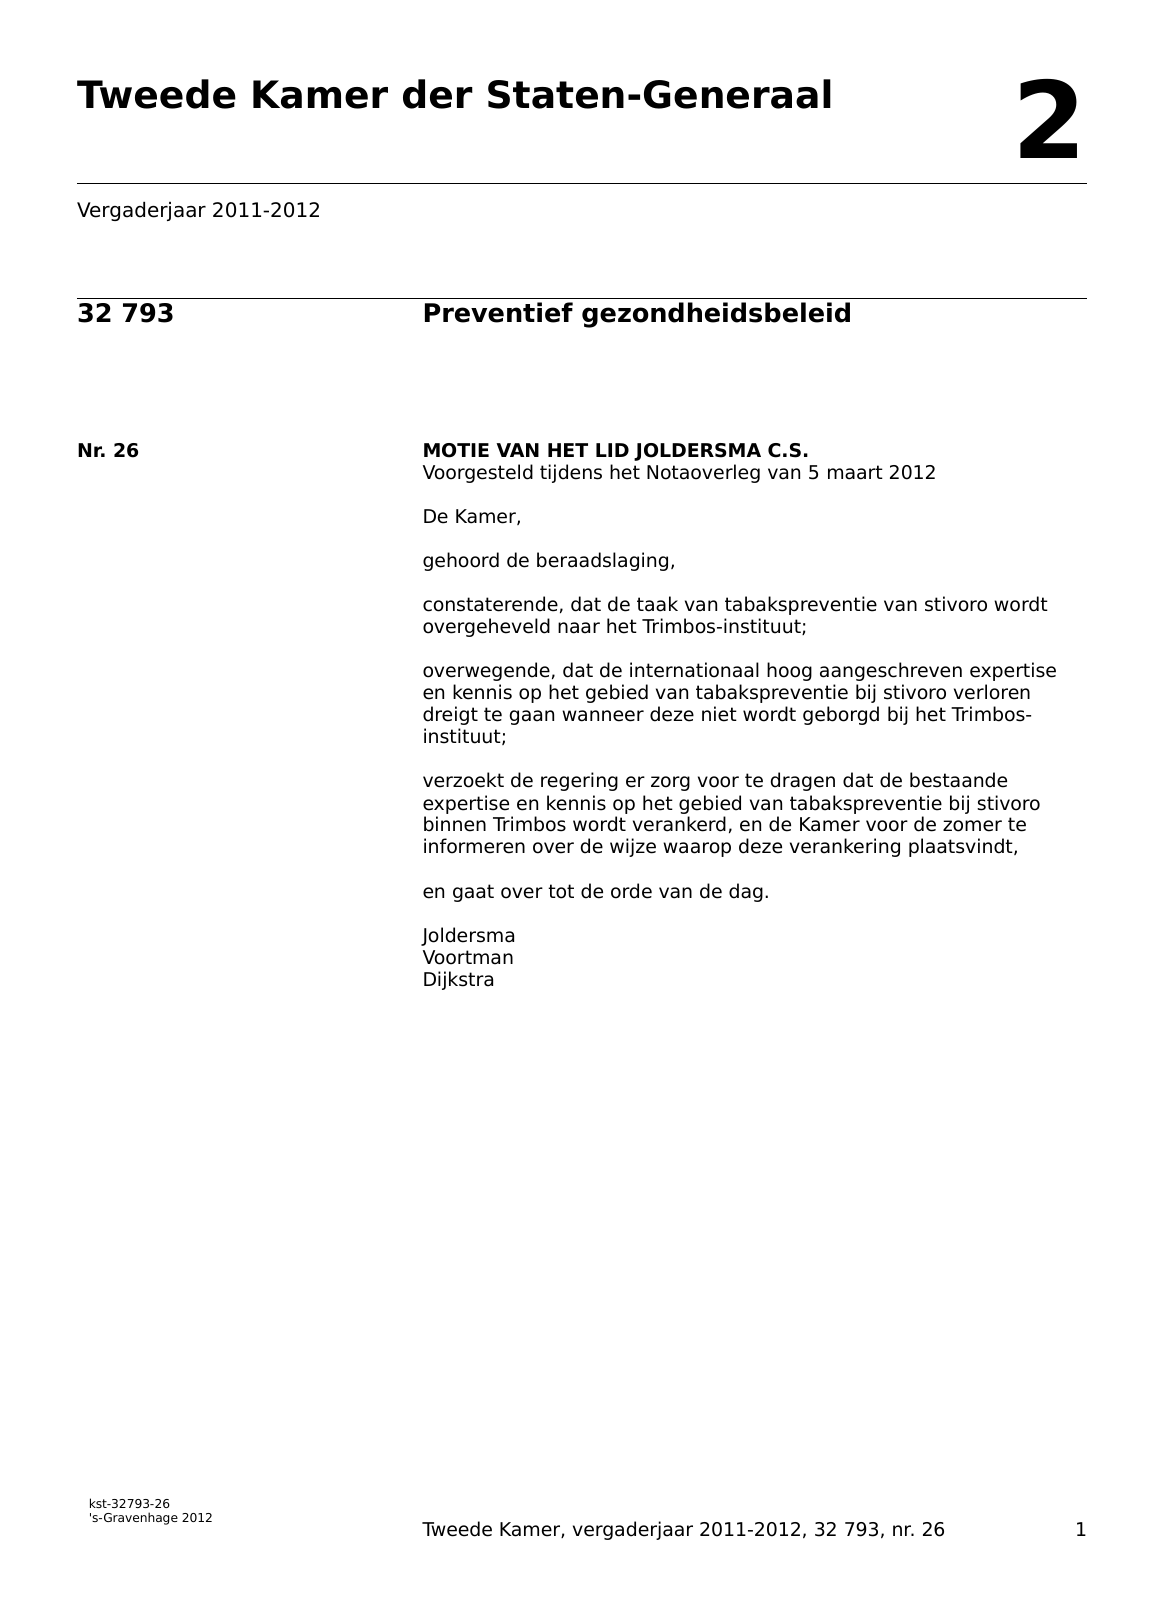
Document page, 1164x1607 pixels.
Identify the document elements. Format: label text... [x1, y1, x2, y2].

text De Kamer, [422, 506, 1087, 528]
subtitle 32 793 Preventief gezondheidsbeleid [77, 299, 1087, 329]
text Dijkstra [422, 969, 1087, 991]
text 's-Gravenhage 2012 [88, 1511, 323, 1525]
text kst-32793-26 [88, 1497, 323, 1511]
text Voortman [422, 947, 1087, 969]
text constaterende, dat de taak van tabakspreventie van stivoro wordt overgeheveld naar het Trimbos-instituut; [422, 594, 1087, 638]
subtitle Nr. 26 MOTIE VAN HET LID JOLDERSMA C.S. [77, 440, 1087, 462]
table_cell Vergaderjaar 2011-2012 [77, 184, 1087, 298]
text gehoord de beraadslaging, [422, 550, 1087, 572]
table_header Tweede Kamer der Staten-Generaal [77, 59, 886, 183]
text en gaat over tot de orde van de dag. [422, 881, 1087, 902]
text overwegende, dat de internationaal hoog aangeschreven expertise en kennis op het gebied van tabakspreventie bij stivoro verloren dreigt te gaan wanneer deze niet wordt geborgd bij het Trimbos-instituut; [422, 660, 1087, 748]
text Voorgesteld tijdens het Notaoverleg van 5 maart 2012 [422, 462, 1087, 484]
text verzoekt de regering er zorg voor te dragen dat de bestaande expertise en kennis op het gebied van tabakspreventie bij stivoro binnen Trimbos wordt verankerd, en de Kamer voor de zomer te informeren over de wijze waarop deze verankering plaatsvindt, [422, 770, 1087, 858]
table_header 2 [886, 59, 1087, 183]
text Joldersma [422, 925, 1087, 947]
